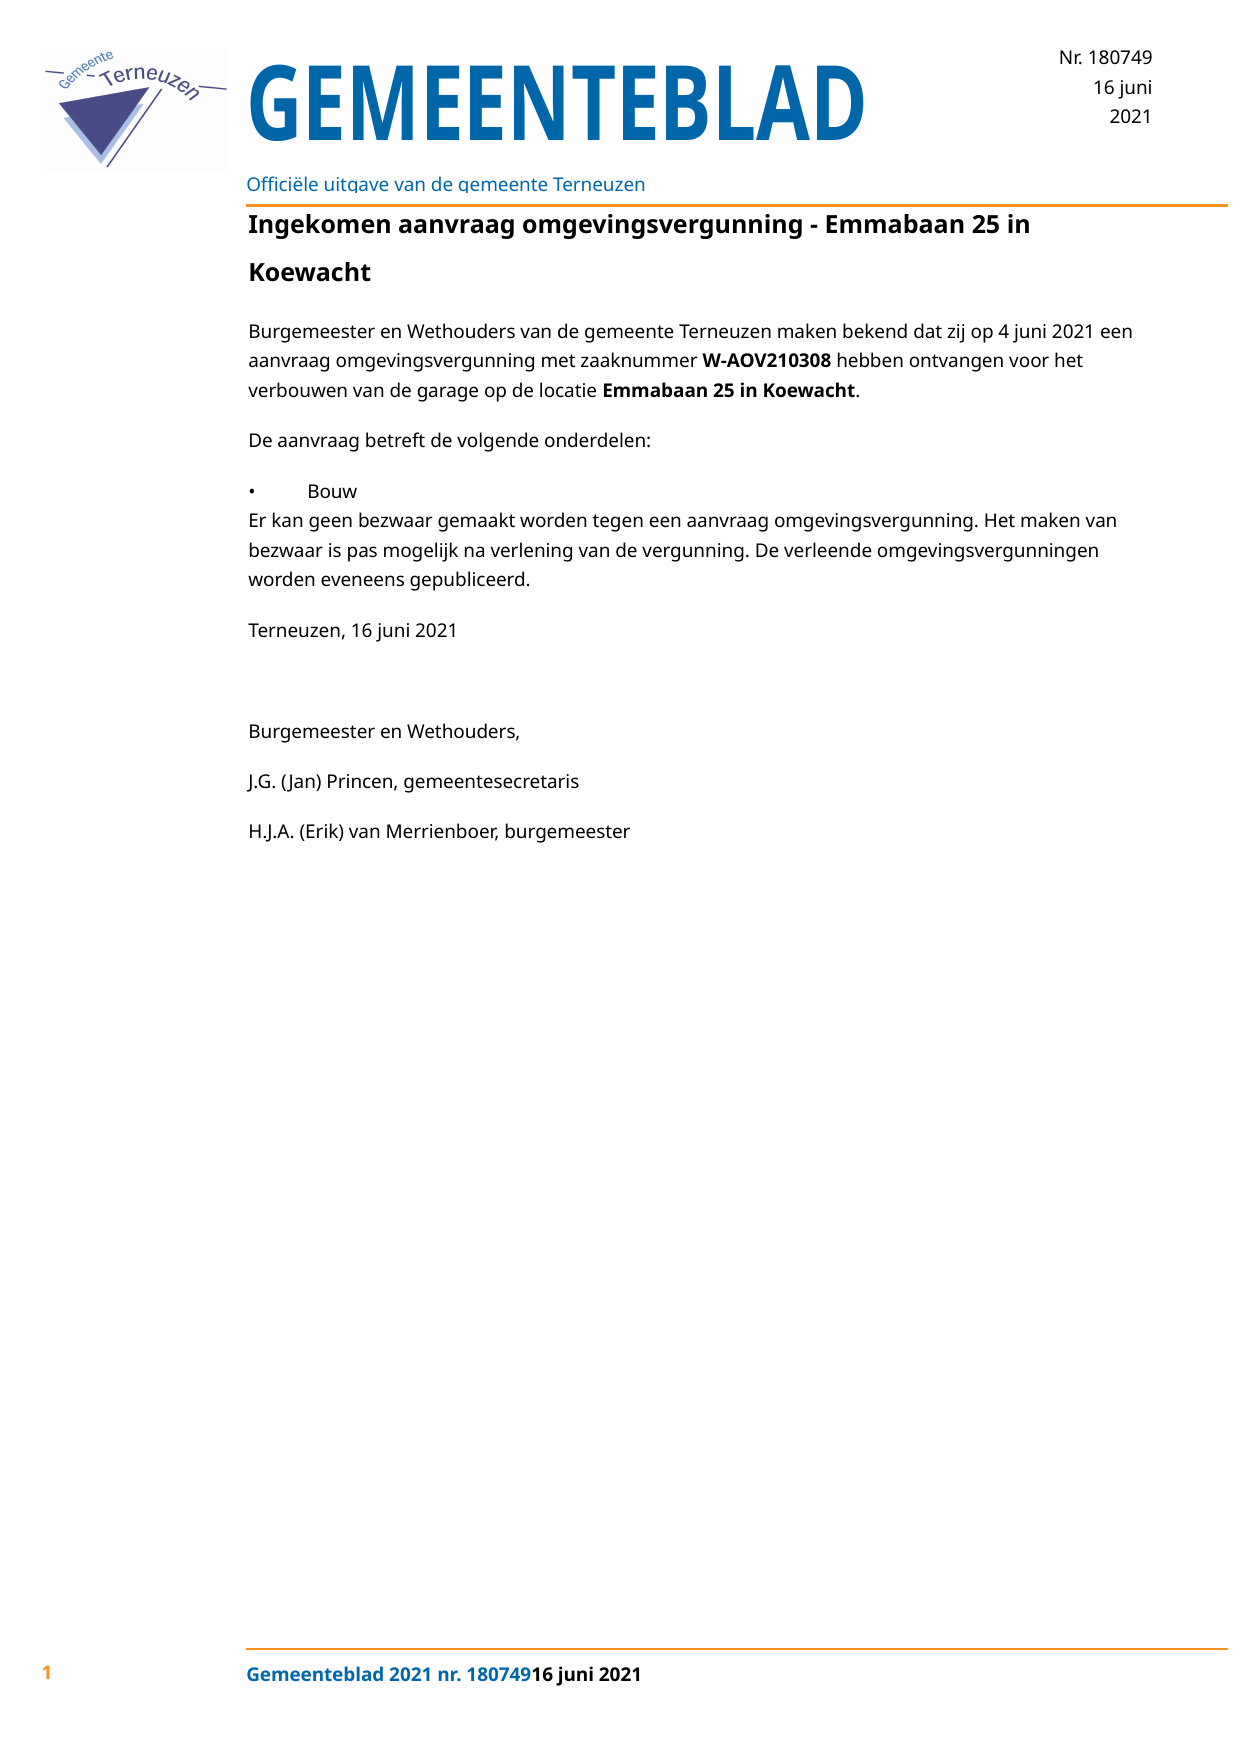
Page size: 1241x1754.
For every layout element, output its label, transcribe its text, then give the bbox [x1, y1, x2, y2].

text Er kan geen bezwaar gemaakt worden tegen een aanvraag omgevingsvergunning. Het maken van bezwaar is pas mogelijk na verlening van de vergunning. De verleende omgevingsvergunningen worden eveneens gepubliceerd. [248, 507, 1152, 592]
text Burgemeester en Wethouders, [248, 718, 1152, 744]
list Bouw [248, 478, 1152, 504]
text De aanvraag betreft de volgende onderdelen: [248, 427, 1152, 453]
text Ingekomen aanvraag omgevingsvergunning - Emmabaan 25 in Koewacht [248, 207, 1152, 288]
picture [41, 47, 231, 172]
text Terneuzen, 16 juni 2021 [248, 617, 1152, 643]
text H.J.A. (Erik) van Merrienboer, burgemeester [248, 819, 1152, 844]
text Burgemeester en Wethouders van de gemeente Terneuzen maken bekend dat zij op 4 juni 2021 een aanvraag omgevingsvergunning met zaaknummer W-AOV210308 hebben ontvangen voor het verbouwen van de garage op de locatie Emmabaan 25 in Koewacht. [248, 318, 1152, 403]
text J.G. (Jan) Princen, gemeentesecretaris [248, 768, 1152, 794]
